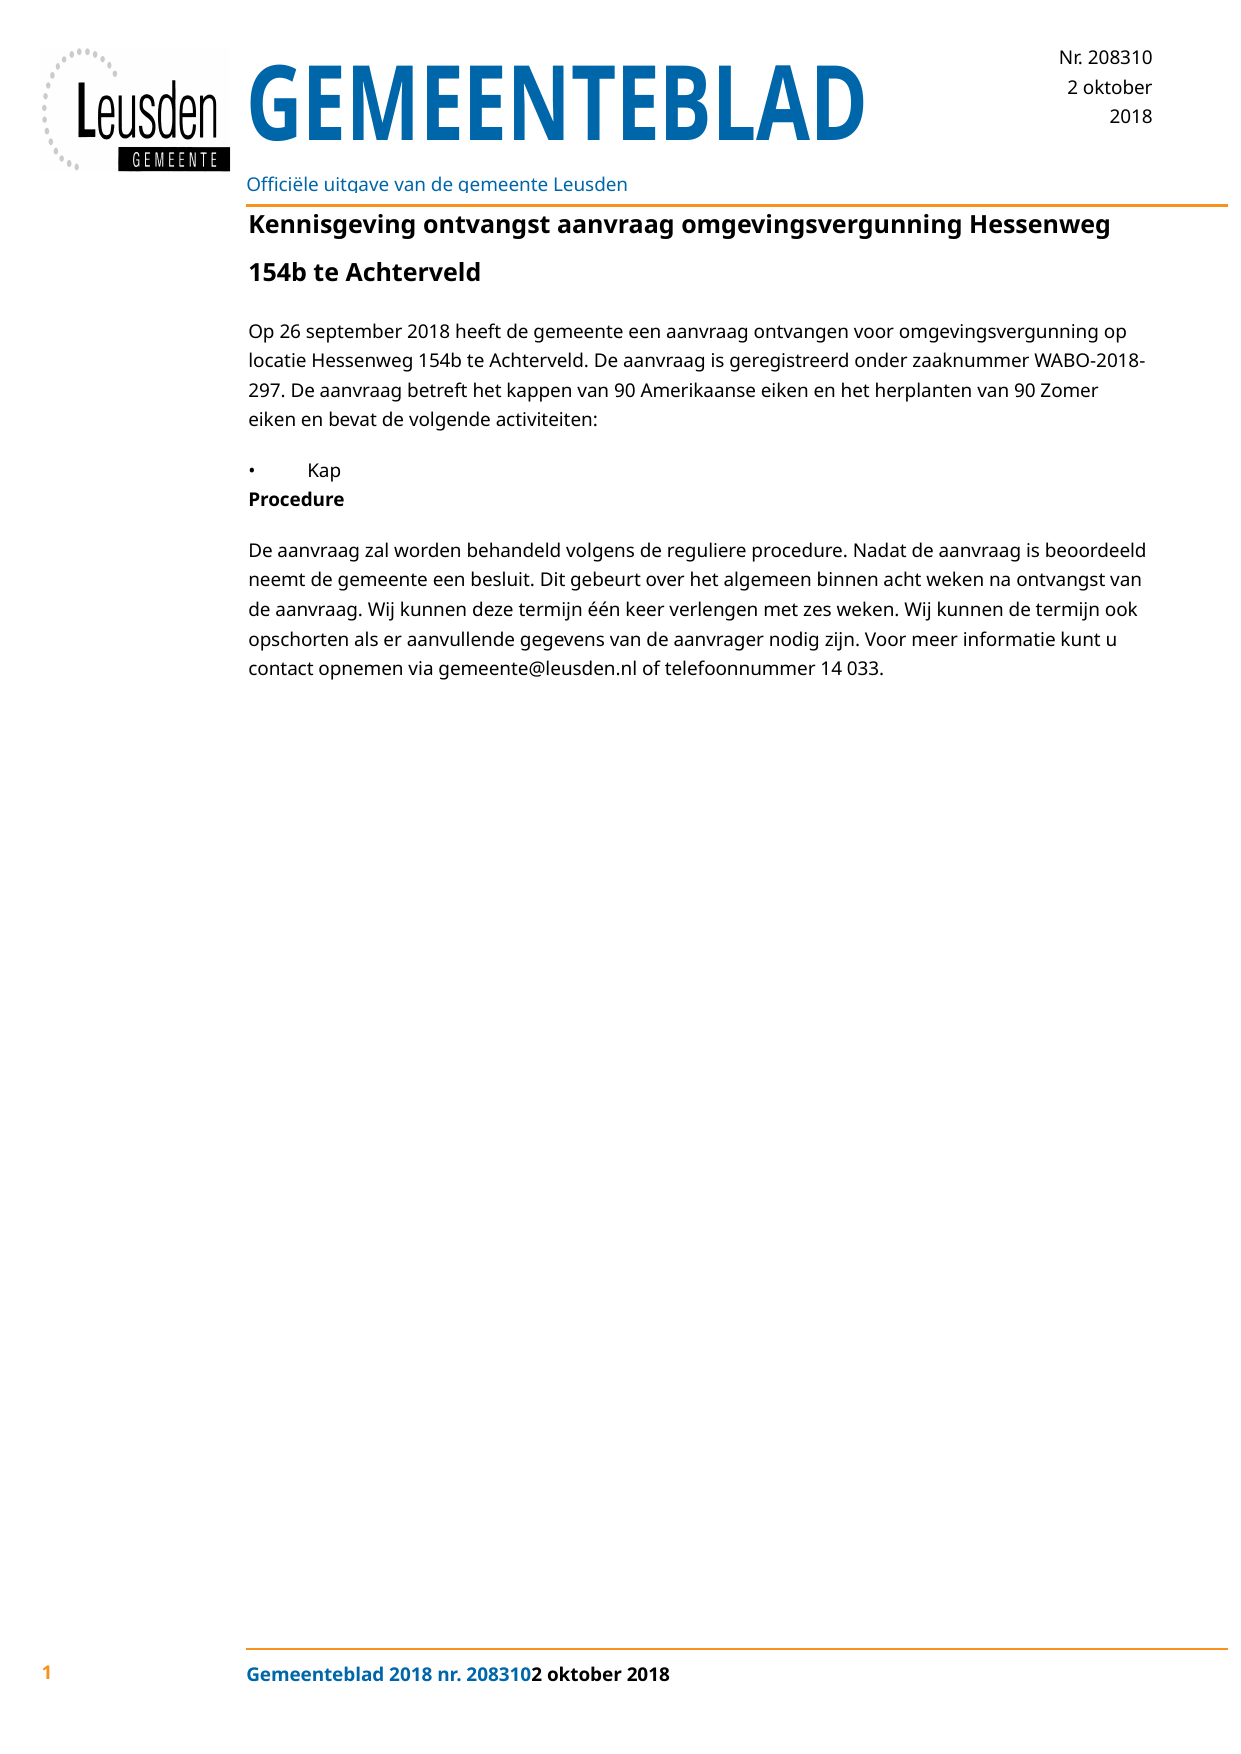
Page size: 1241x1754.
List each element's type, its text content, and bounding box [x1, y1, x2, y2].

text Kennisgeving ontvangst aanvraag omgevingsvergunning Hessenweg 154b te Achterveld [248, 207, 1152, 288]
picture [41, 47, 231, 172]
list Kap [248, 457, 1152, 483]
text De aanvraag zal worden behandeld volgens de reguliere procedure. Nadat de aanvraag is beoordeeld neemt de gemeente een besluit. Dit gebeurt over het algemeen binnen acht weken na ontvangst van de aanvraag. Wij kunnen deze termijn één keer verlengen met zes weken. Wij kunnen de termijn ook opschorten als er aanvullende gegevens van de aanvrager nodig zijn. Voor meer informatie kunt u contact opnemen via gemeente@leusden.nl of telefoonnummer 14 033. [248, 537, 1152, 681]
text Op 26 september 2018 heeft de gemeente een aanvraag ontvangen voor omgevingsvergunning op locatie Hessenweg 154b te Achterveld. De aanvraag is geregistreerd onder zaaknummer WABO-2018-297. De aanvraag betreft het kappen van 90 Amerikaanse eiken en het herplanten van 90 Zomer eiken en bevat de volgende activiteiten: [248, 318, 1152, 432]
text Procedure [248, 487, 1152, 512]
